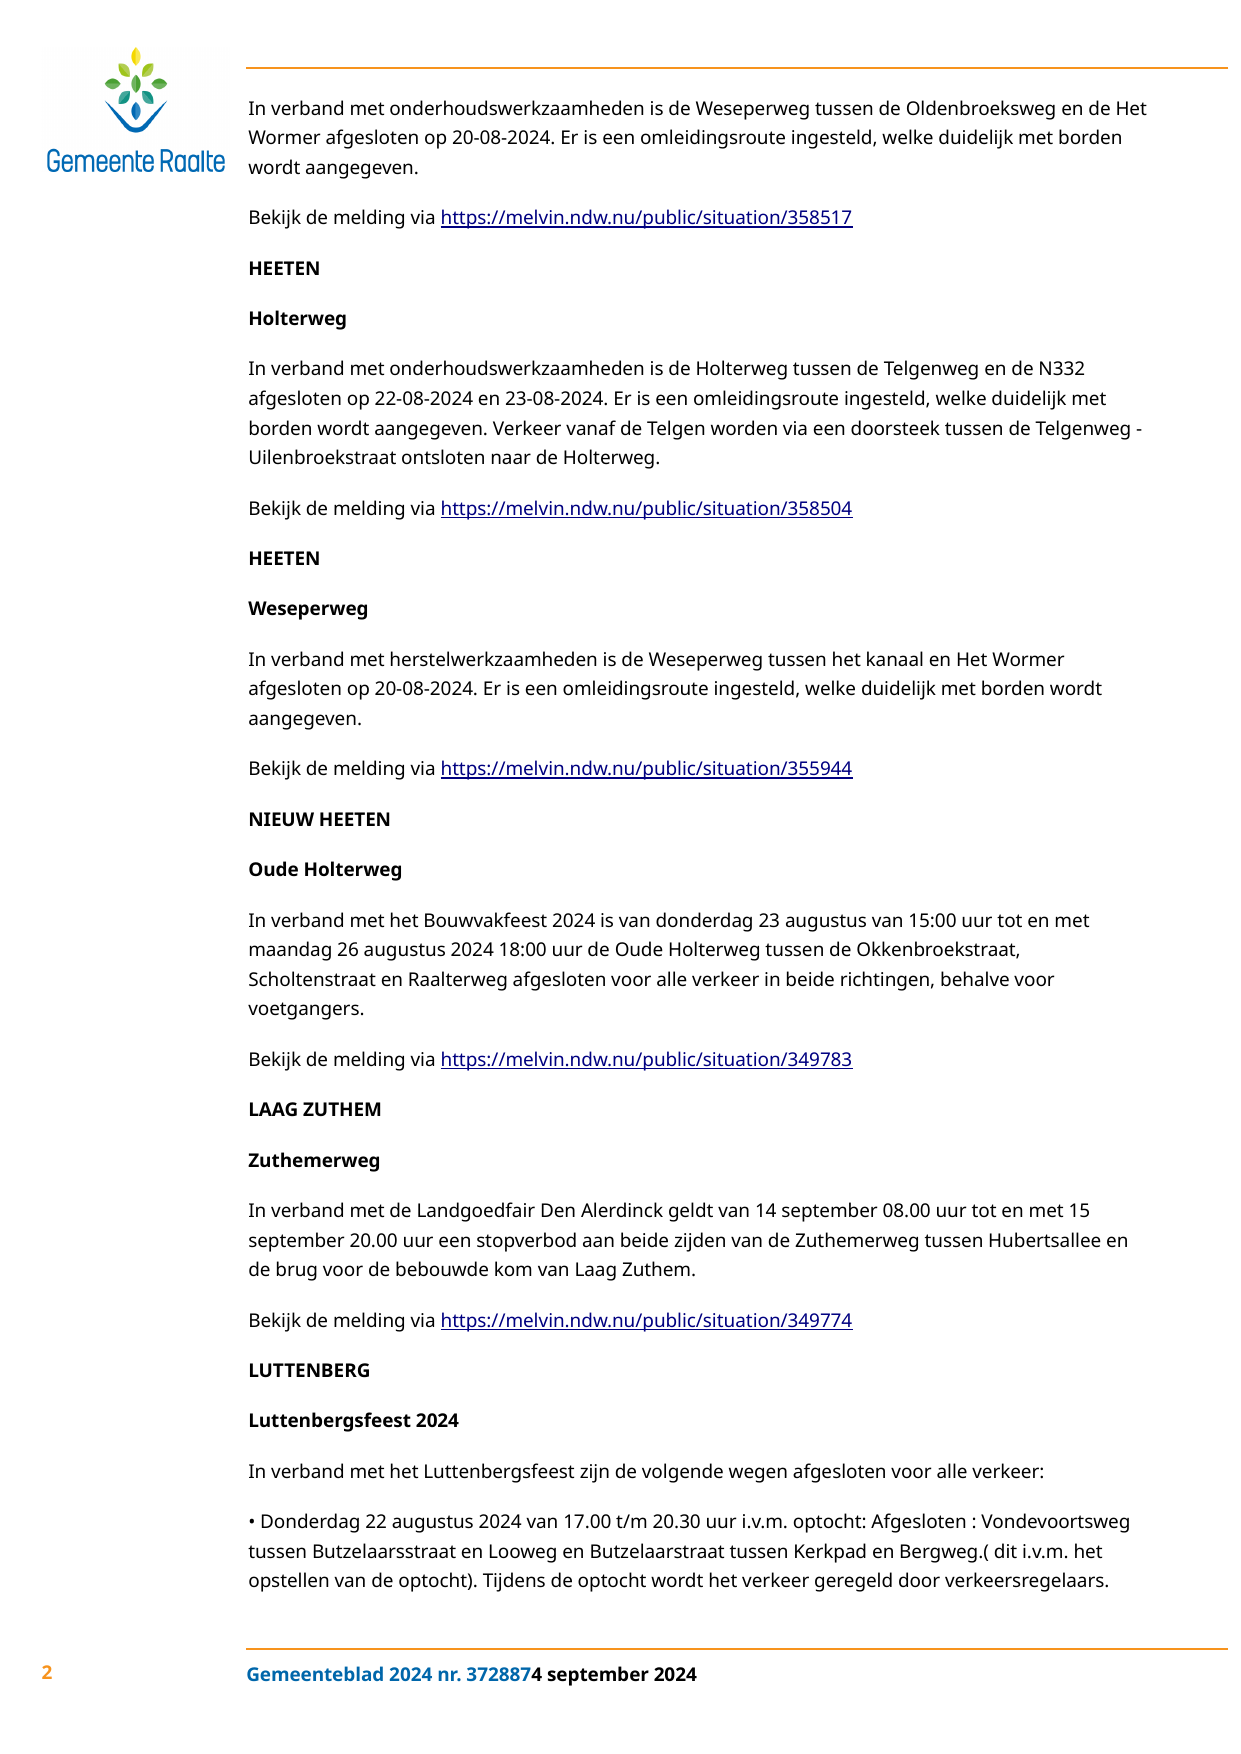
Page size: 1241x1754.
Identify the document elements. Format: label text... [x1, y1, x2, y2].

text Luttenbergsfeest 2024 [248, 1408, 1152, 1433]
text Holterweg [248, 305, 1152, 331]
text Oude Holterweg [248, 856, 1152, 882]
text In verband met herstelwerkzaamheden is de Weseperweg tussen het kanaal en Het Wormer afgesloten op 20-08-2024. Er is een omleidingsroute ingesteld, welke duidelijk met borden wordt aangegeven. [248, 646, 1152, 731]
text LUTTENBERG [248, 1357, 1152, 1383]
text Weseperweg [248, 596, 1152, 621]
picture [41, 47, 231, 172]
text Zuthemerweg [248, 1147, 1152, 1173]
text • Donderdag 22 augustus 2024 van 17.00 t/m 20.30 uur i.v.m. optocht: Afgesloten : Vondevoortsweg tussen Butzelaarsstraat en Looweg en Butzelaarstraat tussen Kerkpad en Bergweg.( dit i.v.m. het opstellen van de optocht). Tijdens de optocht wordt het verkeer geregeld door verkeersregelaars. [248, 1508, 1152, 1593]
text In verband met onderhoudswerkzaamheden is de Holterweg tussen de Telgenweg en de N332 afgesloten op 22-08-2024 en 23-08-2024. Er is een omleidingsroute ingesteld, welke duidelijk met borden wordt aangegeven. Verkeer vanaf de Telgen worden via een doorsteek tussen de Telgenweg - Uilenbroekstraat ontsloten naar de Holterweg. [248, 356, 1152, 470]
text Bekijk de melding via https://melvin.ndw.nu/public/situation/358517 [248, 204, 1152, 230]
text HEETEN [248, 255, 1152, 281]
text In verband met onderhoudswerkzaamheden is de Weseperweg tussen de Oldenbroeksweg en de Het Wormer afgesloten op 20-08-2024. Er is een omleidingsroute ingesteld, welke duidelijk met borden wordt aangegeven. [248, 95, 1152, 180]
text HEETEN [248, 545, 1152, 571]
text LAAG ZUTHEM [248, 1096, 1152, 1122]
text In verband met het Luttenbergsfeest zijn de volgende wegen afgesloten voor alle verkeer: [248, 1458, 1152, 1484]
text In verband met het Bouwvakfeest 2024 is van donderdag 23 augustus van 15:00 uur tot en met maandag 26 augustus 2024 18:00 uur de Oude Holterweg tussen de Okkenbroekstraat, Scholtenstraat en Raalterweg afgesloten voor alle verkeer in beide richtingen, behalve voor voetgangers. [248, 907, 1152, 1021]
text In verband met de Landgoedfair Den Alerdinck geldt van 14 september 08.00 uur tot en met 15 september 20.00 uur een stopverbod aan beide zijden van de Zuthemerweg tussen Hubertsallee en de brug voor de bebouwde kom van Laag Zuthem. [248, 1197, 1152, 1282]
text Bekijk de melding via https://melvin.ndw.nu/public/situation/349783 [248, 1046, 1152, 1072]
text Bekijk de melding via https://melvin.ndw.nu/public/situation/358504 [248, 495, 1152, 521]
text Bekijk de melding via https://melvin.ndw.nu/public/situation/349774 [248, 1307, 1152, 1333]
text NIEUW HEETEN [248, 806, 1152, 832]
text Bekijk de melding via https://melvin.ndw.nu/public/situation/355944 [248, 756, 1152, 781]
